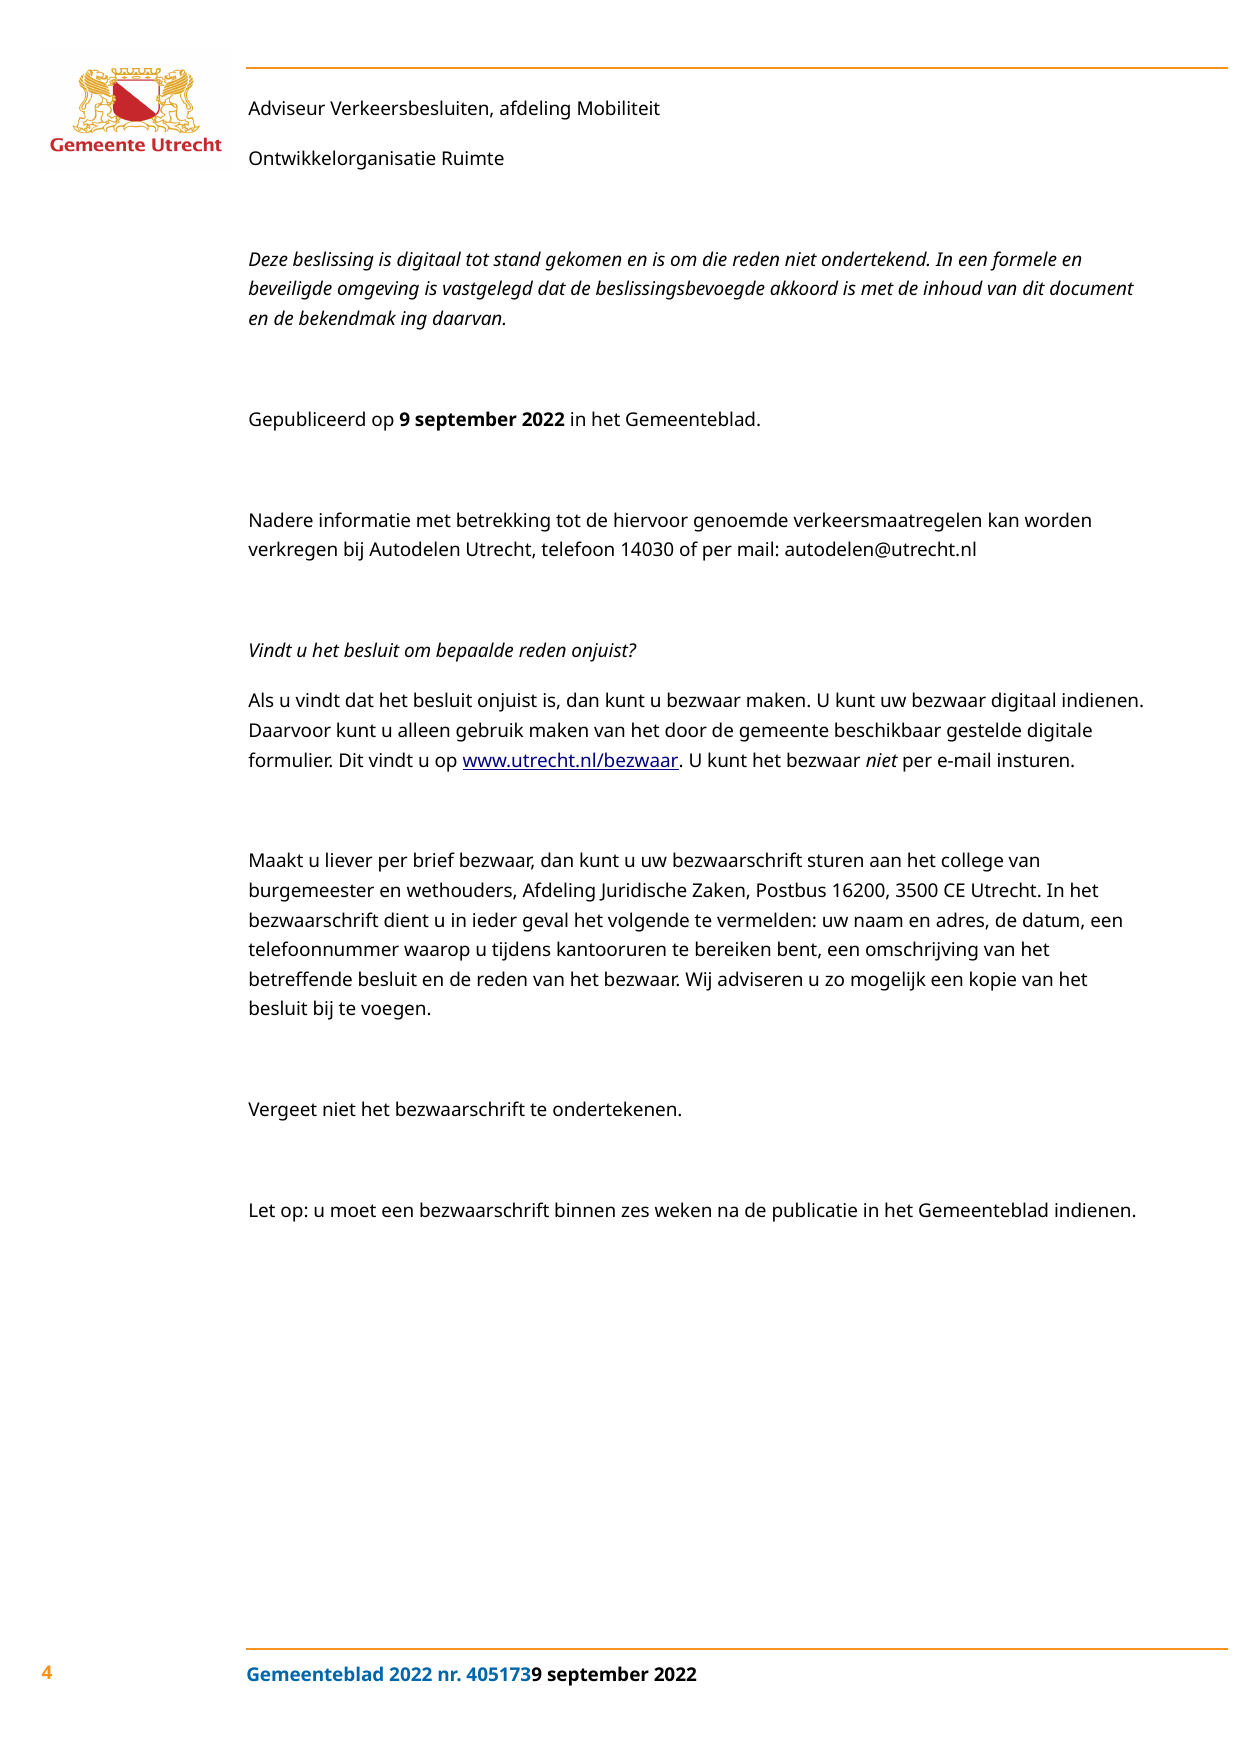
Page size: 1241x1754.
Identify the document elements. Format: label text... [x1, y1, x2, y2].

text Let op: u moet een bezwaarschrift binnen zes weken na de publicatie in het Gemeenteblad indienen. [248, 1197, 1152, 1223]
text Deze beslissing is digitaal tot stand gekomen en is om die reden niet ondertekend. In een formele en beveiligde omgeving is vastgelegd dat de beslissingsbevoegde akkoord is met de inhoud van dit document en de bekendmak ing daarvan. [248, 246, 1152, 331]
picture [41, 47, 231, 172]
text Vindt u het besluit om bepaalde reden onjuist? [248, 637, 1152, 663]
text Nadere informatie met betrekking tot de hiervoor genoemde verkeersmaatregelen kan worden verkregen bij Autodelen Utrecht, telefoon 14030 of per mail: autodelen@utrecht.nl [248, 507, 1152, 562]
text Ontwikkelorganisatie Ruimte [248, 145, 1152, 171]
text Maakt u liever per brief bezwaar, dan kunt u uw bezwaarschrift sturen aan het college van burgemeester en wethouders, Afdeling Juridische Zaken, Postbus 16200, 3500 CE Utrecht. In het bezwaarschrift dient u in ieder geval het volgende te vermelden: uw naam en adres, de datum, een telefoonnummer waarop u tijdens kantooruren te bereiken bent, een omschrijving van het betreffende besluit en de reden van het bezwaar. Wij adviseren u zo mogelijk een kopie van het besluit bij te voegen. [248, 848, 1152, 1021]
text Als u vindt dat het besluit onjuist is, dan kunt u bezwaar maken. U kunt uw bezwaar digitaal indienen. Daarvoor kunt u alleen gebruik maken van het door de gemeente beschikbaar gestelde digitale formulier. Dit vindt u op www.utrecht.nl/bezwaar. U kunt het bezwaar niet per e-mail insturen. [248, 688, 1152, 773]
text Gepubliceerd op 9 september 2022 in het Gemeenteblad. [248, 406, 1152, 432]
text Adviseur Verkeersbesluiten, afdeling Mobiliteit [248, 95, 1152, 121]
text Vergeet niet het bezwaarschrift te ondertekenen. [248, 1096, 1152, 1122]
